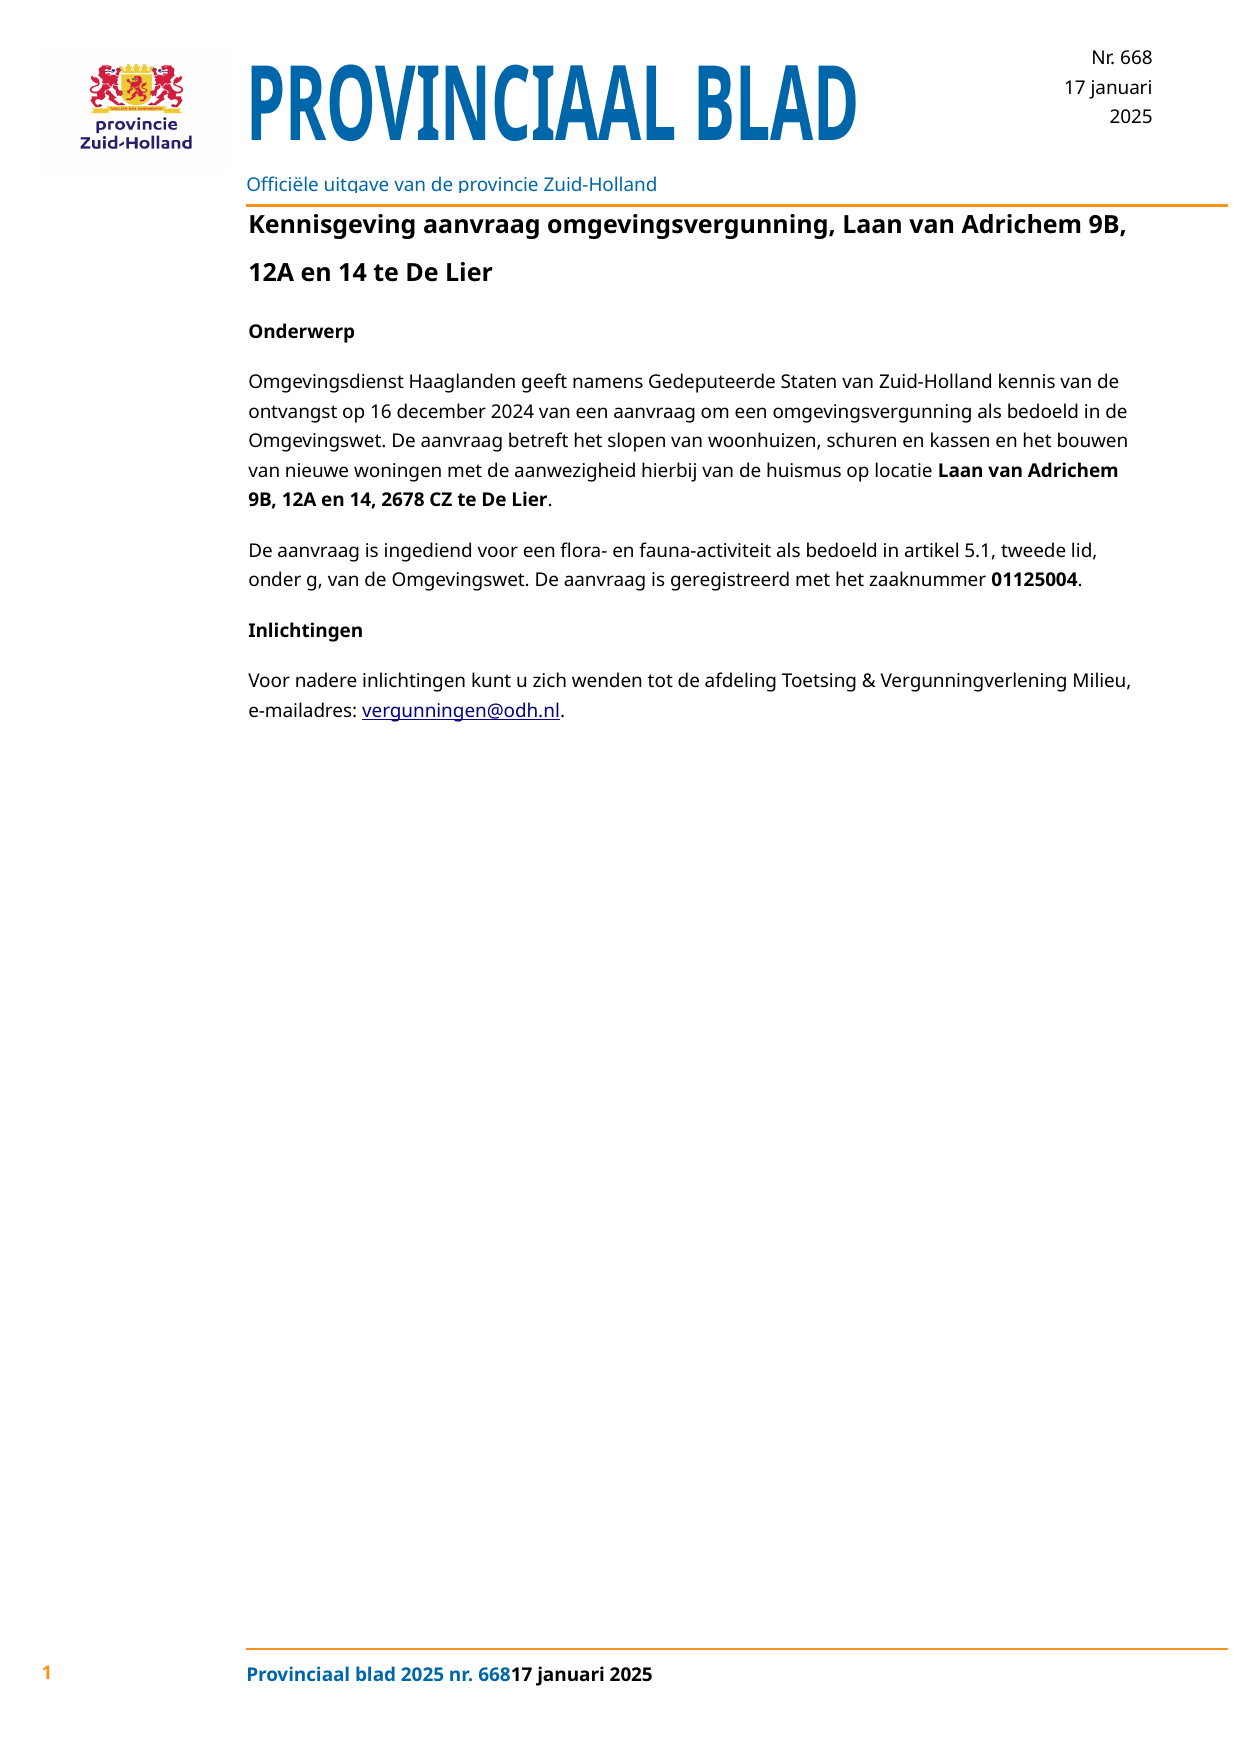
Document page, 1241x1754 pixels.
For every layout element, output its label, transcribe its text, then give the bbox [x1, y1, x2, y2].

text Voor nadere inlichtingen kunt u zich wenden tot de afdeling Toetsing & Vergunningverlening Milieu, e-mailadres: vergunningen@odh.nl. [248, 667, 1152, 723]
picture [41, 47, 231, 172]
text De aanvraag is ingediend voor een flora- en fauna-activiteit als bedoeld in artikel 5.1, tweede lid, onder g, van de Omgevingswet. De aanvraag is geregistreerd met het zaaknummer 01125004. [248, 537, 1152, 592]
text Inlichtingen [248, 617, 1152, 643]
text Onderwerp [248, 318, 1152, 344]
text Kennisgeving aanvraag omgevingsvergunning, Laan van Adrichem 9B, 12A en 14 te De Lier [248, 207, 1152, 288]
text Omgevingsdienst Haaglanden geeft namens Gedeputeerde Staten van Zuid-Holland kennis van de ontvangst op 16 december 2024 van een aanvraag om een omgevingsvergunning als bedoeld in de Omgevingswet. De aanvraag betreft het slopen van woonhuizen, schuren en kassen en het bouwen van nieuwe woningen met de aanwezigheid hierbij van de huismus op locatie Laan van Adrichem 9B, 12A en 14, 2678 CZ te De Lier. [248, 368, 1152, 512]
